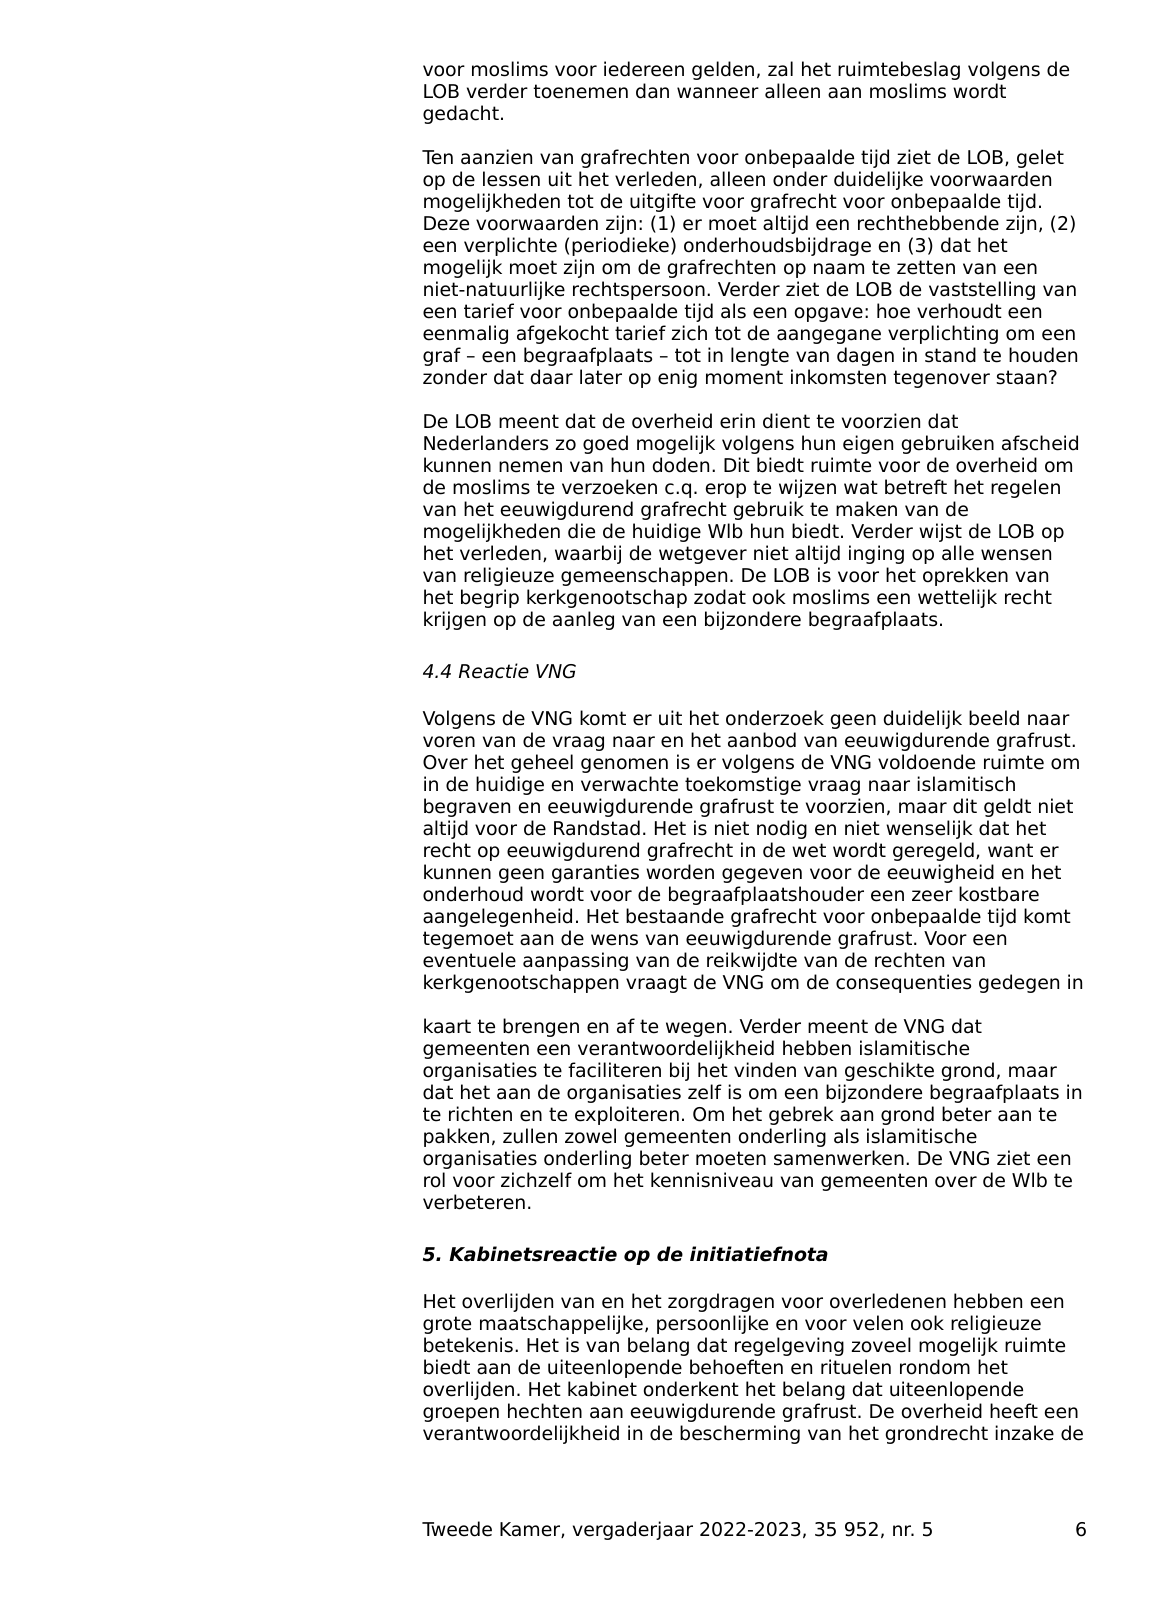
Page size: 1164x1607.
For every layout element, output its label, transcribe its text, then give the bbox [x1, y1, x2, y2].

text Ten aanzien van grafrechten voor onbepaalde tijd ziet de LOB, gelet op de lessen uit het verleden, alleen onder duidelijke voorwaarden mogelijkheden tot de uitgifte voor grafrecht voor onbepaalde tijd. Deze voorwaarden zijn: (1) er moet altijd een rechthebbende zijn, (2) een verplichte (periodieke) onderhoudsbijdrage en (3) dat het mogelijk moet zijn om de grafrechten op naam te zetten van een niet-natuurlijke rechtspersoon. Verder ziet de LOB de vaststelling van een tarief voor onbepaalde tijd als een opgave: hoe verhoudt een eenmalig afgekocht tarief zich tot de aangegane verplichting om een graf – een begraafplaats – tot in lengte van dagen in stand te houden zonder dat daar later op enig moment inkomsten tegenover staan? [422, 147, 1087, 389]
text Het overlijden van en het zorgdragen voor overledenen hebben een grote maatschappelijke, persoonlijke en voor velen ook religieuze betekenis. Het is van belang dat regelgeving zoveel mogelijk ruimte biedt aan de uiteenlopende behoeften en rituelen rondom het overlijden. Het kabinet onderkent het belang dat uiteenlopende groepen hechten aan eeuwigdurende grafrust. De overheid heeft een verantwoordelijkheid in de bescherming van het grondrecht inzake de [422, 1291, 1087, 1444]
text Volgens de VNG komt er uit het onderzoek geen duidelijk beeld naar voren van de vraag naar en het aanbod van eeuwigdurende grafrust. Over het geheel genomen is er volgens de VNG voldoende ruimte om in de huidige en verwachte toekomstige vraag naar islamitisch begraven en eeuwigdurende grafrust te voorzien, maar dit geldt niet altijd voor de Randstad. Het is niet nodig en niet wenselijk dat het recht op eeuwigdurend grafrecht in de wet wordt geregeld, want er kunnen geen garanties worden gegeven voor de eeuwigheid en het onderhoud wordt voor de begraafplaatshouder een zeer kostbare aangelegenheid. Het bestaande grafrecht voor onbepaalde tijd komt tegemoet aan de wens van eeuwigdurende grafrust. Voor een eventuele aanpassing van de reikwijdte van de rechten van kerkgenootschappen vraagt de VNG om de consequenties gedegen in [422, 708, 1087, 994]
text voor moslims voor iedereen gelden, zal het ruimtebeslag volgens de LOB verder toenemen dan wanneer alleen aan moslims wordt gedacht. [422, 59, 1087, 125]
subtitle 5. Kabinetsreactie op de initiatiefnota [422, 1244, 1087, 1266]
text kaart te brengen en af te wegen. Verder meent de VNG dat gemeenten een verantwoordelijkheid hebben islamitische organisaties te faciliteren bij het vinden van geschikte grond, maar dat het aan de organisaties zelf is om een bijzondere begraafplaats in te richten en te exploiteren. Om het gebrek aan grond beter aan te pakken, zullen zowel gemeenten onderling als islamitische organisaties onderling beter moeten samenwerken. De VNG ziet een rol voor zichzelf om het kennisniveau van gemeenten over de Wlb te verbeteren. [422, 1016, 1087, 1214]
text De LOB meent dat de overheid erin dient te voorzien dat Nederlanders zo goed mogelijk volgens hun eigen gebruiken afscheid kunnen nemen van hun doden. Dit biedt ruimte voor de overheid om de moslims te verzoeken c.q. erop te wijzen wat betreft het regelen van het eeuwigdurend grafrecht gebruik te maken van de mogelijkheden die de huidige Wlb hun biedt. Verder wijst de LOB op het verleden, waarbij de wetgever niet altijd inging op alle wensen van religieuze gemeenschappen. De LOB is voor het oprekken van het begrip kerkgenootschap zodat ook moslims een wettelijk recht krijgen op de aanleg van een bijzondere begraafplaats. [422, 411, 1087, 631]
subtitle 4.4 Reactie VNG [422, 661, 1087, 683]
